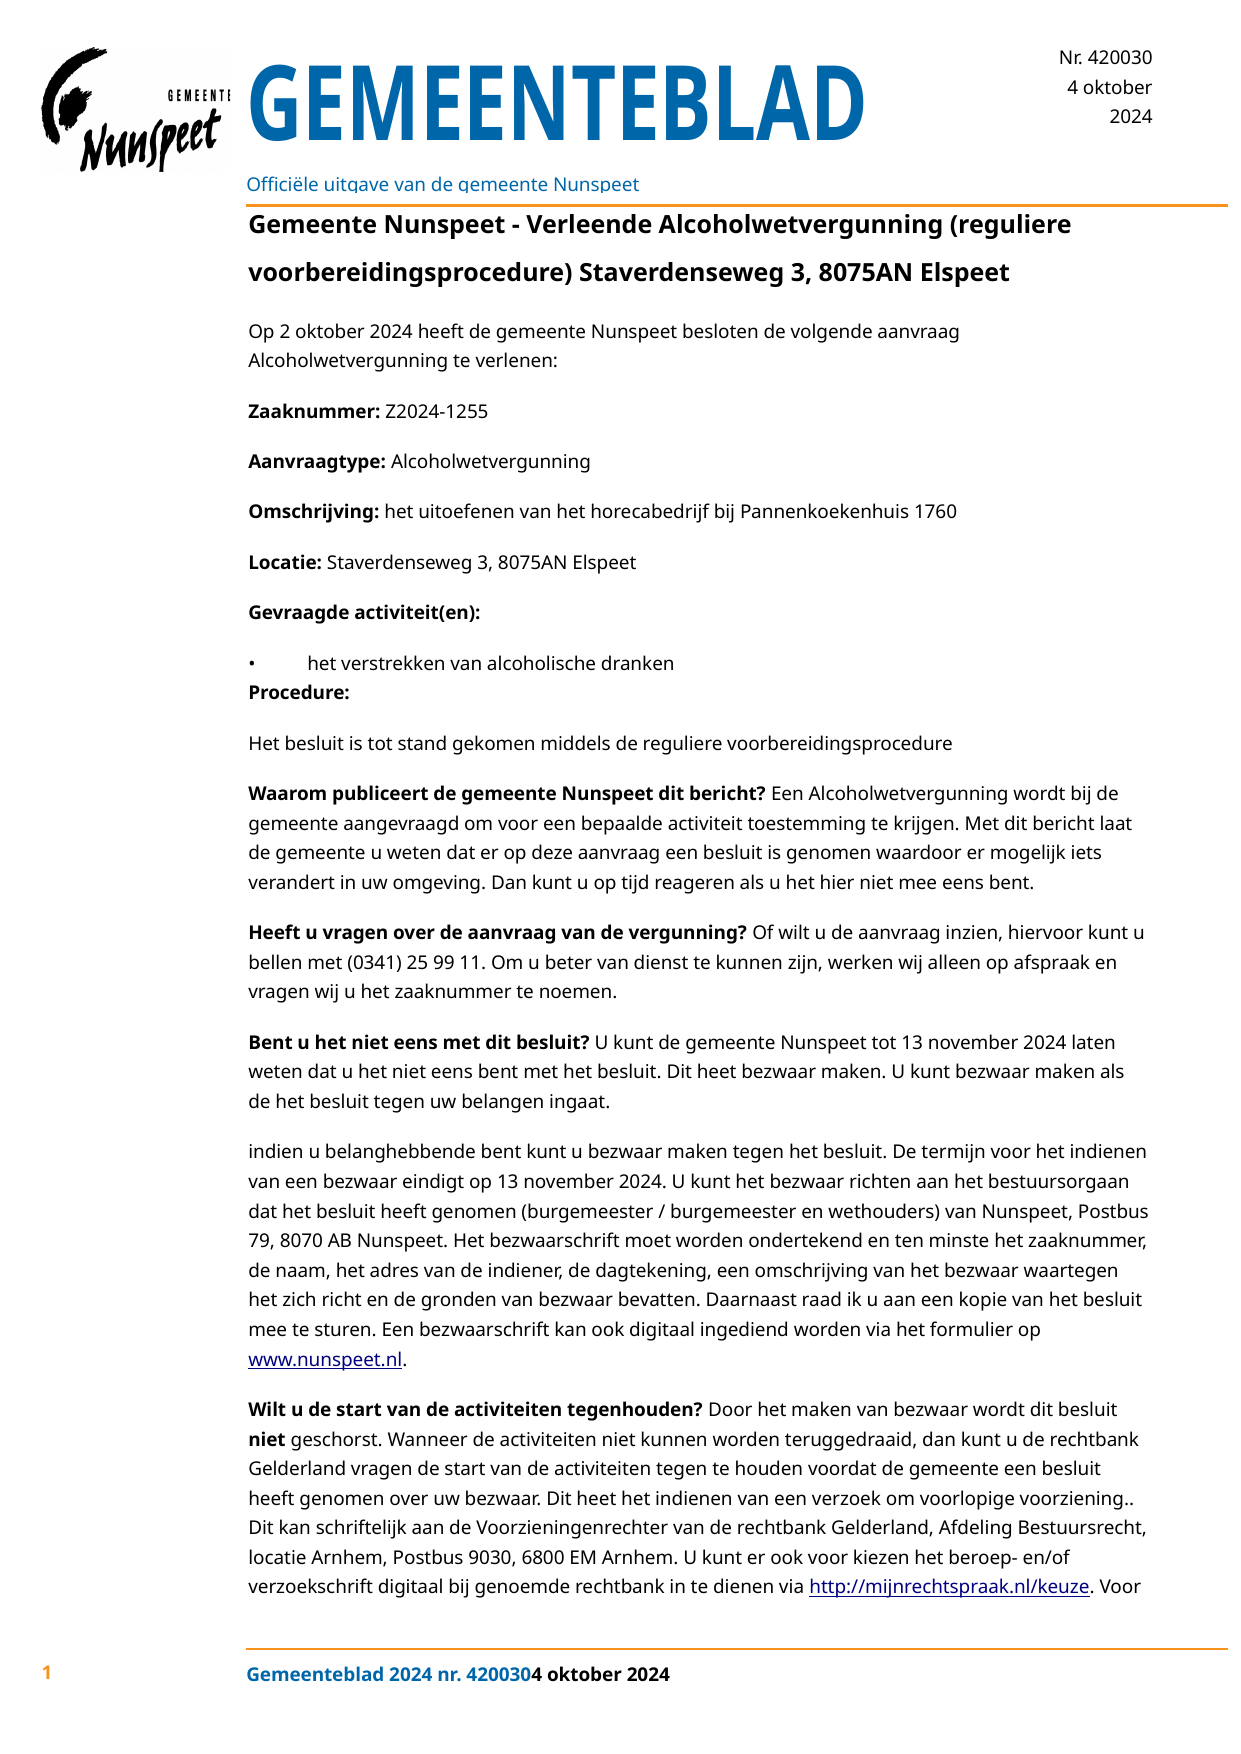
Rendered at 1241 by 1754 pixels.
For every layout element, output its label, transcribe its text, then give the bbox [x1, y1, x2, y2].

text Het besluit is tot stand gekomen middels de reguliere voorbereidingsprocedure [248, 730, 1152, 756]
text Locatie: Staverdenseweg 3, 8075AN Elspeet [248, 549, 1152, 575]
picture [41, 47, 231, 172]
text Wilt u de start van de activiteiten tegenhouden? Door het maken van bezwaar wordt dit besluit niet geschorst. Wanneer de activiteiten niet kunnen worden teruggedraaid, dan kunt u de rechtbank Gelderland vragen de start van de activiteiten tegen te houden voordat de gemeente een besluit heeft genomen over uw bezwaar. Dit heet het indienen van een verzoek om voorlopige voorziening.. Dit kan schriftelijk aan de Voorzieningenrechter van de rechtbank Gelderland, Afdeling Bestuursrecht, locatie Arnhem, Postbus 9030, 6800 EM Arnhem. U kunt er ook voor kiezen het beroep- en/of verzoekschrift digitaal bij genoemde rechtbank in te dienen via http://mijnrechtspraak.nl/keuze. Voor [248, 1396, 1152, 1599]
text Procedure: [248, 679, 1152, 705]
text Bent u het niet eens met dit besluit? U kunt de gemeente Nunspeet tot 13 november 2024 laten weten dat u het niet eens bent met het besluit. Dit heet bezwaar maken. U kunt bezwaar maken als de het besluit tegen uw belangen ingaat. [248, 1029, 1152, 1114]
text Zaaknummer: Z2024-1255 [248, 398, 1152, 424]
list het verstrekken van alcoholische dranken [248, 650, 1152, 676]
text Op 2 oktober 2024 heeft de gemeente Nunspeet besloten de volgende aanvraag Alcoholwetvergunning te verlenen: [248, 318, 1152, 373]
text Waarom publiceert de gemeente Nunspeet dit bericht? Een Alcoholwetvergunning wordt bij de gemeente aangevraagd om voor een bepaalde activiteit toestemming te krijgen. Met dit bericht laat de gemeente u weten dat er op deze aanvraag een besluit is genomen waardoor er mogelijk iets verandert in uw omgeving. Dan kunt u op tijd reageren als u het hier niet mee eens bent. [248, 780, 1152, 895]
text Heeft u vragen over de aanvraag van de vergunning? Of wilt u de aanvraag inzien, hiervoor kunt u bellen met (0341) 25 99 11. Om u beter van dienst te kunnen zijn, werken wij alleen op afspraak en vragen wij u het zaaknummer te noemen. [248, 919, 1152, 1004]
text Aanvraagtype: Alcoholwetvergunning [248, 448, 1152, 474]
text Omschrijving: het uitoefenen van het horecabedrijf bij Pannenkoekenhuis 1760 [248, 499, 1152, 524]
text indien u belanghebbende bent kunt u bezwaar maken tegen het besluit. De termijn voor het indienen van een bezwaar eindigt op 13 november 2024. U kunt het bezwaar richten aan het bestuursorgaan dat het besluit heeft genomen (burgemeester / burgemeester en wethouders) van Nunspeet, Postbus 79, 8070 AB Nunspeet. Het bezwaarschrift moet worden ondertekend en ten minste het zaaknummer, de naam, het adres van de indiener, de dagtekening, een omschrijving van het bezwaar waartegen het zich richt en de gronden van bezwaar bevatten. Daarnaast raad ik u aan een kopie van het besluit mee te sturen. Een bezwaarschrift kan ook digitaal ingediend worden via het formulier op www.nunspeet.nl. [248, 1139, 1152, 1372]
text Gevraagde activiteit(en): [248, 599, 1152, 625]
text Gemeente Nunspeet - Verleende Alcoholwetvergunning (reguliere voorbereidingsprocedure) Staverdenseweg 3, 8075AN Elspeet [248, 207, 1152, 288]
